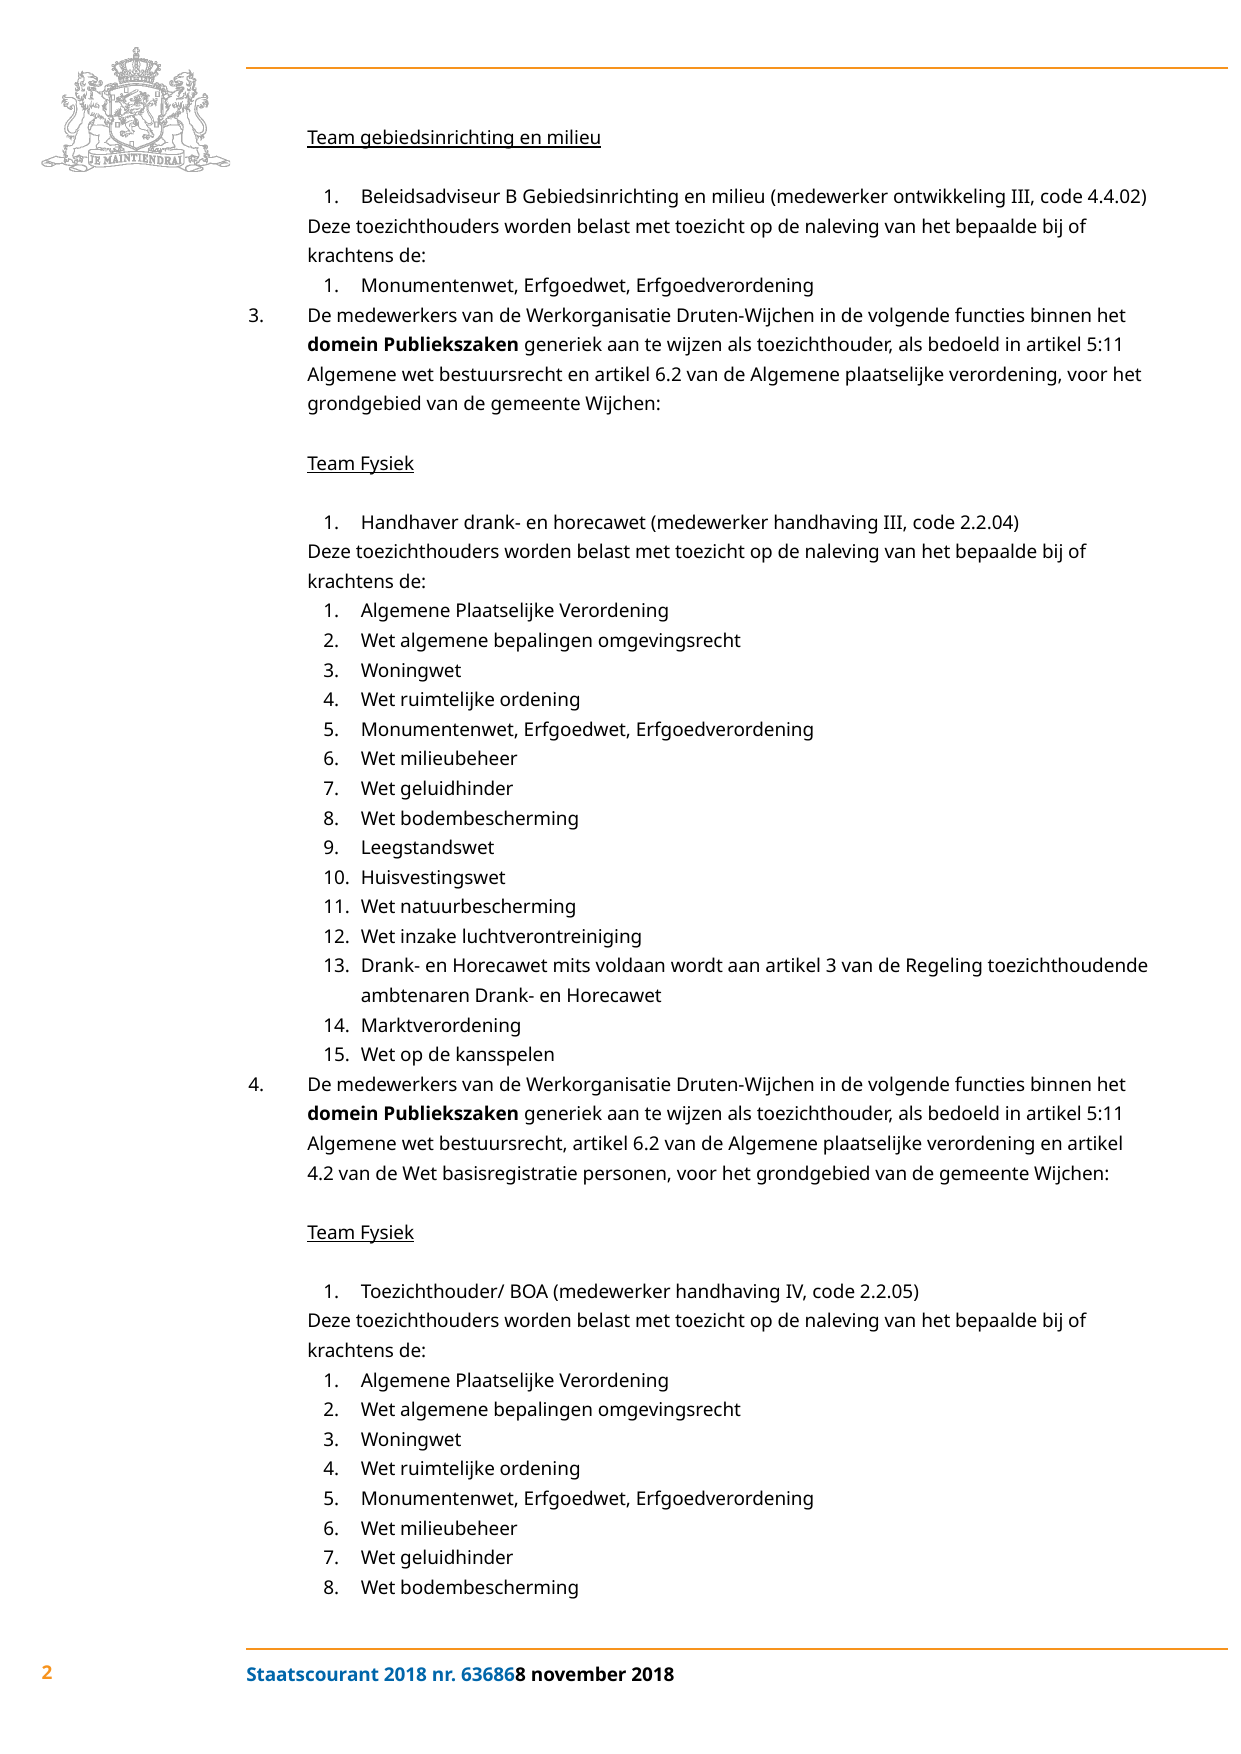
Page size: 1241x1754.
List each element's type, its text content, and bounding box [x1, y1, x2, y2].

picture [41, 47, 231, 172]
list Wet geluidhinder [323, 775, 1152, 801]
list Monumentenwet, Erfgoedwet, Erfgoedverordening [323, 716, 1152, 742]
list De medewerkers van de Werkorganisatie Druten-Wijchen in de volgende functies binnen het domein Publiekszaken generiek aan te wijzen als toezichthouder, als bedoeld in artikel 5:11 Algemene wet bestuursrecht en artikel 6.2 van de Algemene plaatselijke verordening, voor het grondgebied van de gemeente Wijchen: [248, 302, 1152, 416]
list Team Fysiek [248, 450, 1152, 476]
list Wet milieubeheer [323, 1515, 1152, 1541]
list Wet milieubeheer [323, 746, 1152, 771]
list Deze toezichthouders worden belast met toezicht op de naleving van het bepaalde bij of krachtens de: [248, 538, 1152, 594]
list Team gebiedsinrichting en milieu [248, 124, 1152, 150]
list Woningwet [323, 657, 1152, 683]
list Huisvestingswet [323, 864, 1152, 890]
list Handhaver drank- en horecawet (medewerker handhaving III, code 2.2.04) [323, 509, 1152, 535]
list Algemene Plaatselijke Verordening [323, 598, 1152, 623]
list Algemene Plaatselijke Verordening [323, 1367, 1152, 1393]
list Beleidsadviseur B Gebiedsinrichting en milieu (medewerker ontwikkeling III, code 4.4.02) [323, 183, 1152, 209]
list Deze toezichthouders worden belast met toezicht op de naleving van het bepaalde bij of krachtens de: [248, 1308, 1152, 1363]
list Wet bodembescherming [323, 805, 1152, 831]
list Wet ruimtelijke ordening [323, 1456, 1152, 1481]
list Toezichthouder/ BOA (medewerker handhaving IV, code 2.2.05) [323, 1278, 1152, 1304]
list Wet natuurbescherming [323, 893, 1152, 919]
list Drank- en Horecawet mits voldaan wordt aan artikel 3 van de Regeling toezichthoudende ambtenaren Drank- en Horecawet [323, 953, 1152, 1008]
list Woningwet [323, 1426, 1152, 1452]
list Wet op de kansspelen [323, 1041, 1152, 1067]
list De medewerkers van de Werkorganisatie Druten-Wijchen in de volgende functies binnen het domein Publiekszaken generiek aan te wijzen als toezichthouder, als bedoeld in artikel 5:11 Algemene wet bestuursrecht, artikel 6.2 van de Algemene plaatselijke verordening en artikel 4.2 van de Wet basisregistratie personen, voor het grondgebied van de gemeente Wijchen: [248, 1071, 1152, 1186]
list Wet geluidhinder [323, 1544, 1152, 1570]
list Monumentenwet, Erfgoedwet, Erfgoedverordening [323, 1485, 1152, 1511]
list Leegstandswet [323, 834, 1152, 860]
list Marktverordening [323, 1012, 1152, 1038]
list Monumentenwet, Erfgoedwet, Erfgoedverordening [323, 272, 1152, 298]
list Team Fysiek [248, 1219, 1152, 1245]
list Wet ruimtelijke ordening [323, 686, 1152, 712]
list Wet algemene bepalingen omgevingsrecht [323, 627, 1152, 653]
list Wet algemene bepalingen omgevingsrecht [323, 1396, 1152, 1422]
list Wet bodembescherming [323, 1574, 1152, 1600]
list Deze toezichthouders worden belast met toezicht op de naleving van het bepaalde bij of krachtens de: [248, 213, 1152, 268]
list Wet inzake luchtverontreiniging [323, 923, 1152, 949]
